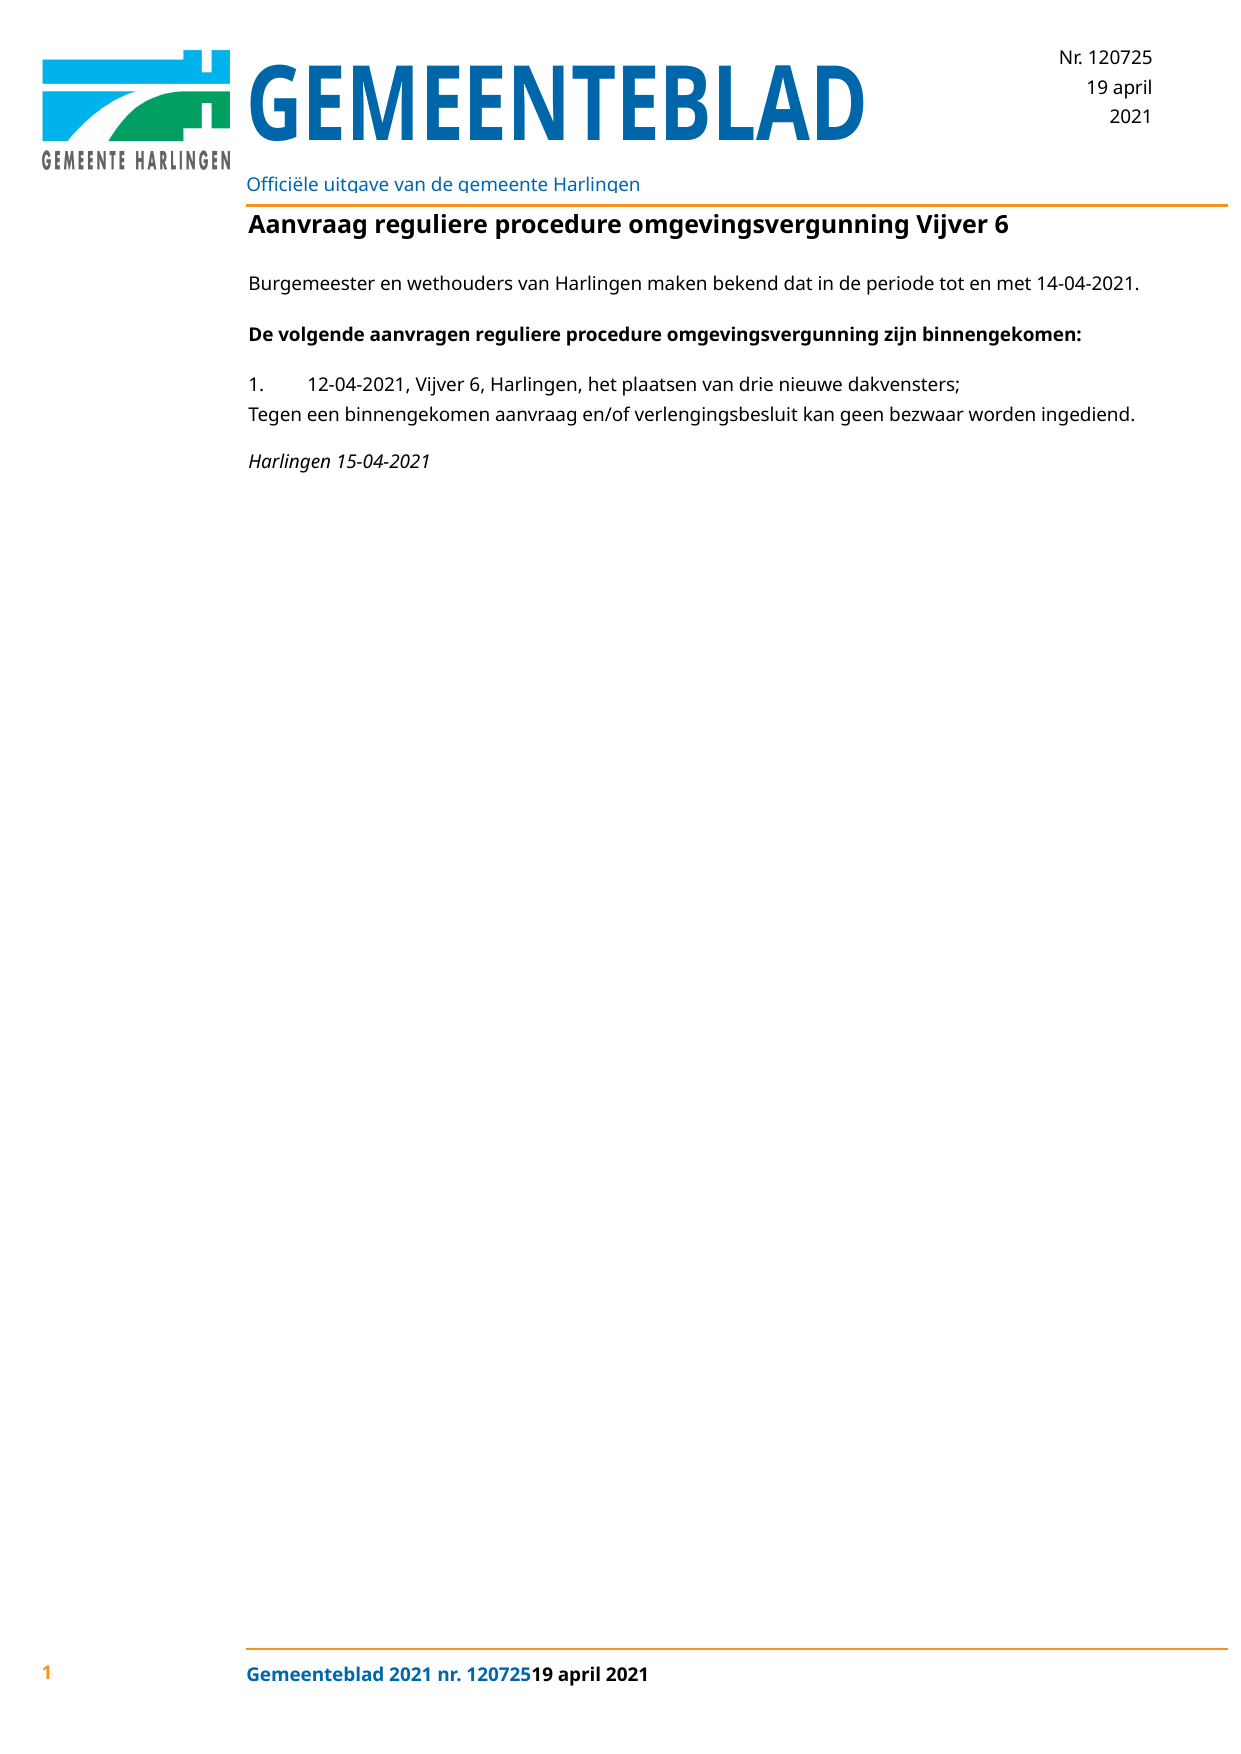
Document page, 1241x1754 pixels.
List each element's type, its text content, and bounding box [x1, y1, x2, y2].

picture [41, 47, 231, 172]
text De volgende aanvragen reguliere procedure omgevingsvergunning zijn binnengekomen: [248, 321, 1152, 346]
text Harlingen 15-04-2021 [248, 448, 1152, 474]
text Aanvraag reguliere procedure omgevingsvergunning Vijver 6 [248, 207, 1152, 241]
text Burgemeester en wethouders van Harlingen maken bekend dat in de periode tot en met 14-04-2021. [248, 270, 1152, 296]
text Tegen een binnengekomen aanvraag en/of verlengingsbesluit kan geen bezwaar worden ingediend. [248, 401, 1152, 426]
list 12-04-2021, Vijver 6, Harlingen, het plaatsen van drie nieuwe dakvensters; [248, 371, 1152, 397]
